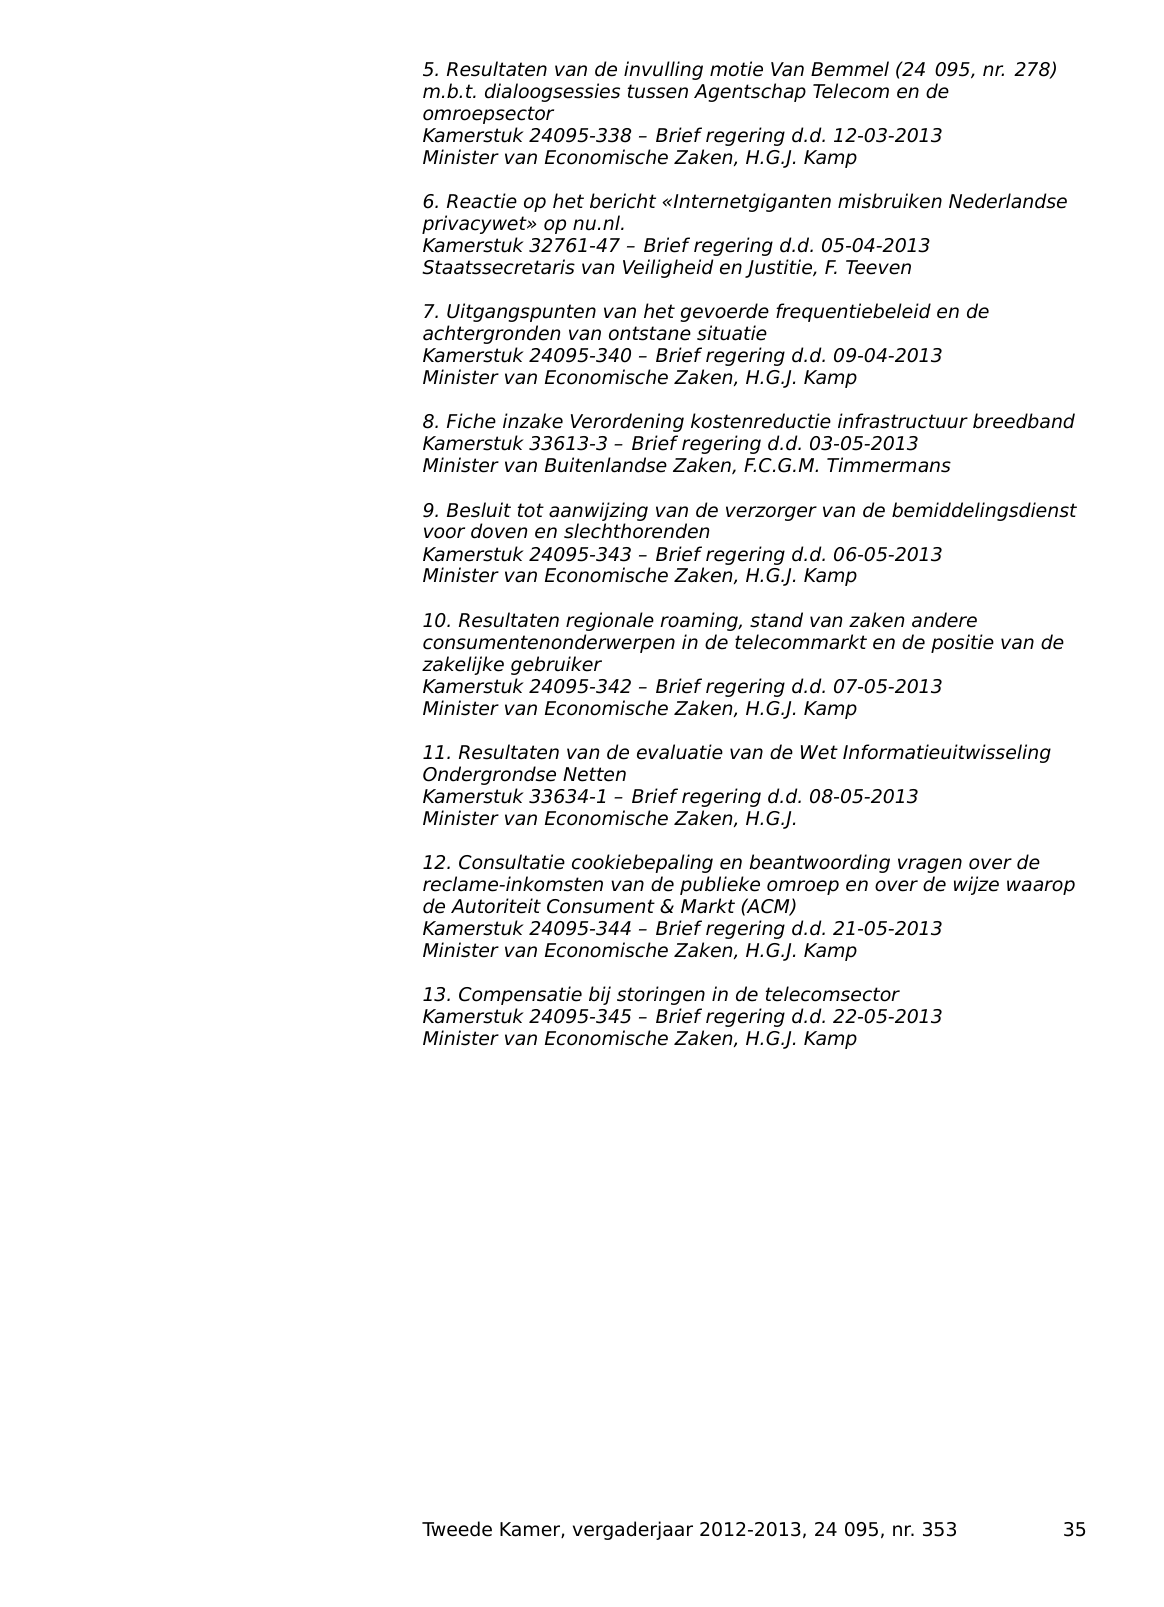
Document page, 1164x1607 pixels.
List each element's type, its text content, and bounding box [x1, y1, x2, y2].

text Minister van Buitenlandse Zaken, F.C.G.M. Timmermans [422, 455, 1087, 477]
text Minister van Economische Zaken, H.G.J. Kamp [422, 940, 1087, 962]
text Kamerstuk 24095-340 – Brief regering d.d. 09-04-2013 [422, 345, 1087, 367]
text Minister van Economische Zaken, H.G.J. Kamp [422, 565, 1087, 587]
text Minister van Economische Zaken, H.G.J. Kamp [422, 697, 1087, 719]
text Minister van Economische Zaken, H.G.J. [422, 808, 1087, 829]
text Kamerstuk 24095-342 – Brief regering d.d. 07-05-2013 [422, 676, 1087, 697]
text 6. Reactie op het bericht «Internetgiganten misbruiken Nederlandse privacywet» op nu.nl. [422, 191, 1087, 235]
text Kamerstuk 24095-344 – Brief regering d.d. 21-05-2013 [422, 918, 1087, 940]
text 10. Resultaten regionale roaming, stand van zaken andere consumentenonderwerpen in de telecommarkt en de positie van de zakelijke gebruiker [422, 609, 1087, 676]
text Kamerstuk 24095-343 – Brief regering d.d. 06-05-2013 [422, 543, 1087, 565]
text 5. Resultaten van de invulling motie Van Bemmel (24 095, nr. 278) m.b.t. dialoogsessies tussen Agentschap Telecom en de omroepsector [422, 59, 1087, 125]
text Kamerstuk 24095-345 – Brief regering d.d. 22-05-2013 [422, 1006, 1087, 1028]
text 12. Consultatie cookiebepaling en beantwoording vragen over de reclame-inkomsten van de publieke omroep en over de wijze waarop de Autoriteit Consument & Markt (ACM) [422, 852, 1087, 918]
text Minister van Economische Zaken, H.G.J. Kamp [422, 147, 1087, 169]
text Kamerstuk 24095-338 – Brief regering d.d. 12-03-2013 [422, 125, 1087, 147]
text 9. Besluit tot aanwijzing van de verzorger van de bemiddelingsdienst voor doven en slechthorenden [422, 499, 1087, 543]
text Staatssecretaris van Veiligheid en Justitie, F. Teeven [422, 257, 1087, 279]
text Kamerstuk 32761-47 – Brief regering d.d. 05-04-2013 [422, 235, 1087, 257]
text Minister van Economische Zaken, H.G.J. Kamp [422, 367, 1087, 389]
text 8. Fiche inzake Verordening kostenreductie infrastructuur breedband [422, 411, 1087, 433]
text 13. Compensatie bij storingen in de telecomsector [422, 984, 1087, 1006]
text Kamerstuk 33634-1 – Brief regering d.d. 08-05-2013 [422, 786, 1087, 808]
text 11. Resultaten van de evaluatie van de Wet Informatieuitwisseling Ondergrondse Netten [422, 742, 1087, 786]
text Kamerstuk 33613-3 – Brief regering d.d. 03-05-2013 [422, 433, 1087, 455]
text 7. Uitgangspunten van het gevoerde frequentiebeleid en de achtergronden van ontstane situatie [422, 301, 1087, 345]
text Minister van Economische Zaken, H.G.J. Kamp [422, 1028, 1087, 1050]
